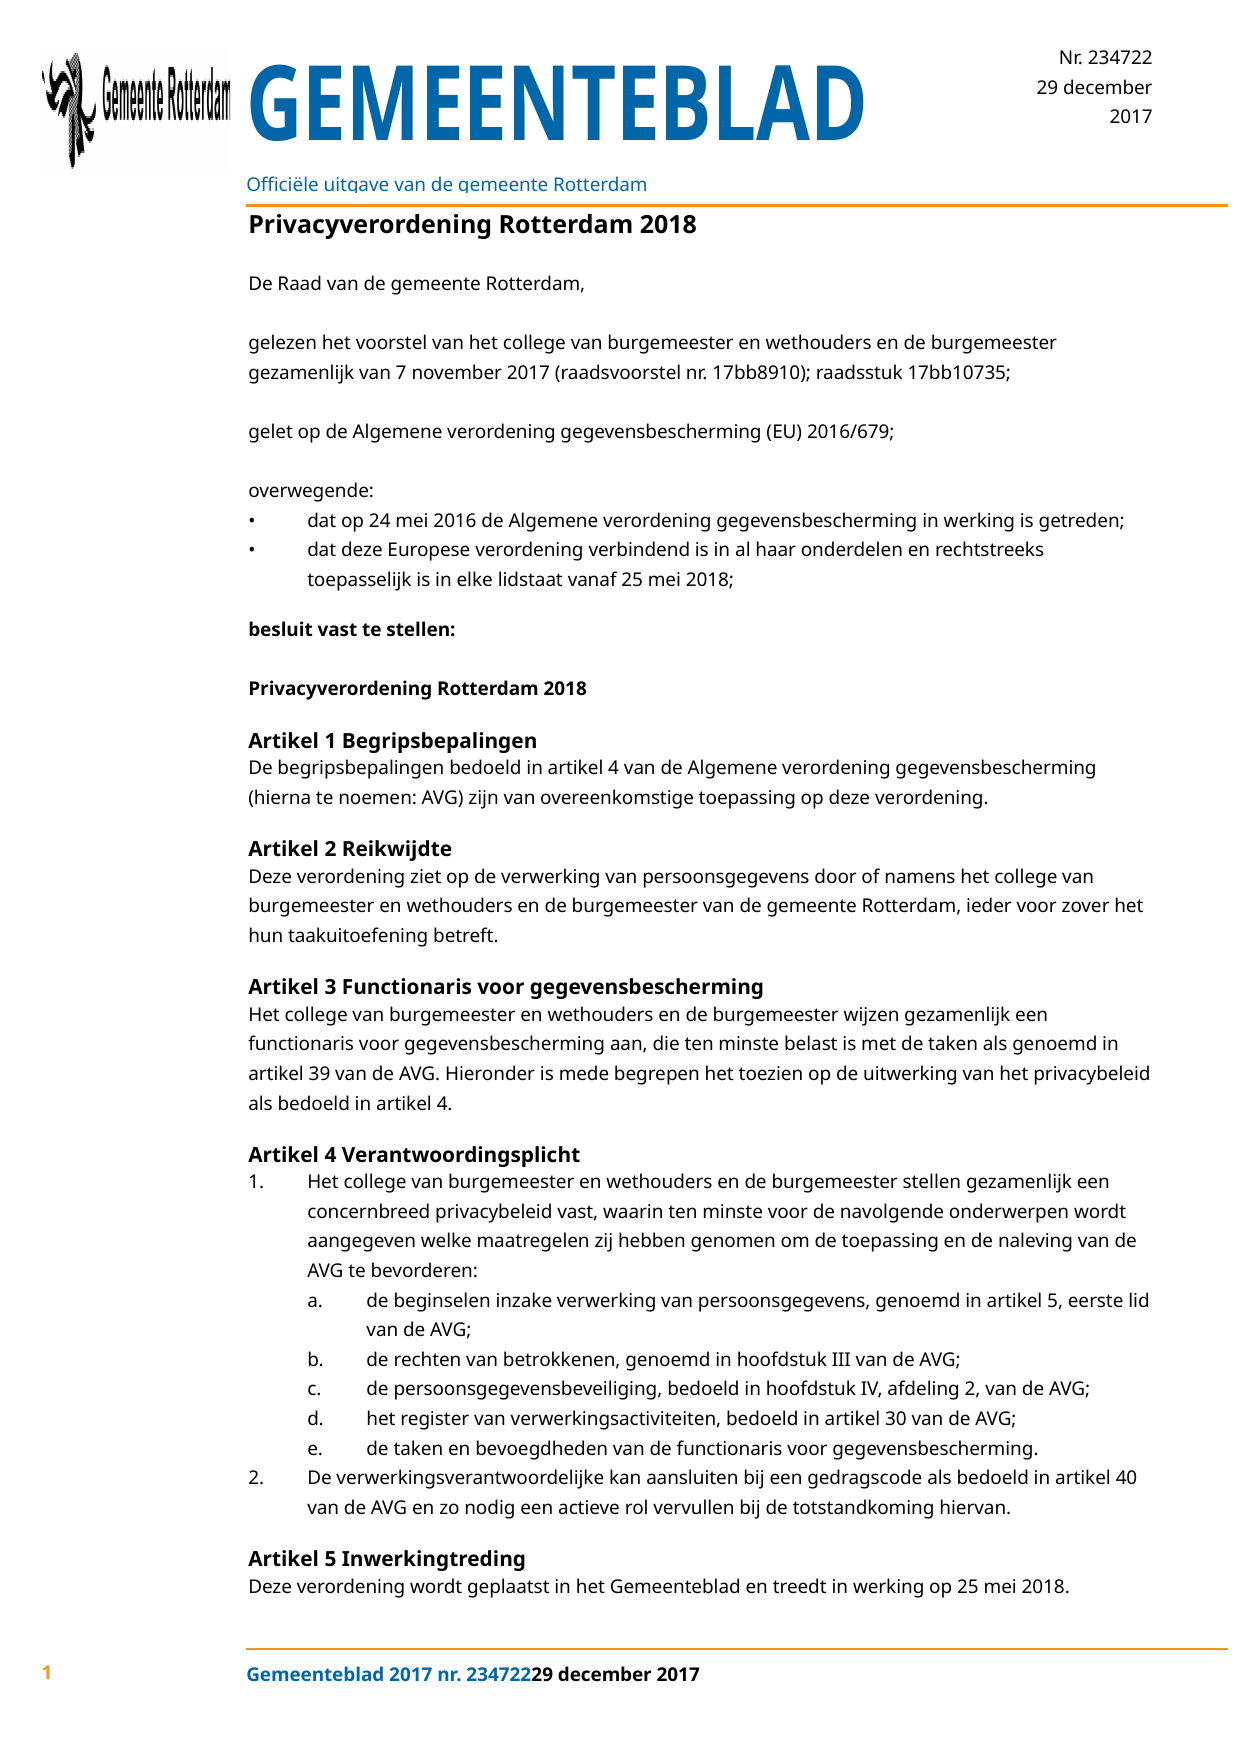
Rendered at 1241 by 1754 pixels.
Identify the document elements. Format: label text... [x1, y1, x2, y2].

text Artikel 2 Reikwijdte [248, 834, 1152, 863]
picture [41, 47, 231, 172]
text Deze verordening wordt geplaatst in het Gemeenteblad en treedt in werking op 25 mei 2018. [248, 1573, 1152, 1598]
text Artikel 4 Verantwoordingsplicht [248, 1140, 1152, 1168]
list De verwerkingsverantwoordelijke kan aansluiten bij een gedragscode als bedoeld in artikel 40 van de AVG en zo nodig een actieve rol vervullen bij de totstandkoming hiervan. [248, 1464, 1152, 1520]
list de taken en bevoegdheden van de functionaris voor gegevensbescherming. [307, 1435, 1152, 1461]
list het register van verwerkingsactiviteiten, bedoeld in artikel 30 van de AVG; [307, 1405, 1152, 1431]
text Privacyverordening Rotterdam 2018 [248, 676, 1152, 701]
list dat op 24 mei 2016 de Algemene verordening gegevensbescherming in werking is getreden; [248, 507, 1152, 533]
text gelet op de Algemene verordening gegevensbescherming (EU) 2016/679; [248, 418, 1152, 444]
list dat deze Europese verordening verbindend is in al haar onderdelen en rechtstreeks toepasselijk is in elke lidstaat vanaf 25 mei 2018; [248, 537, 1152, 592]
text Het college van burgemeester en wethouders en de burgemeester wijzen gezamenlijk een functionaris voor gegevensbescherming aan, die ten minste belast is met de taken als genoemd in artikel 39 van de AVG. Hieronder is mede begrepen het toezien op de uitwerking van het privacybeleid als bedoeld in artikel 4. [248, 1001, 1152, 1115]
list de rechten van betrokkenen, genoemd in hoofdstuk III van de AVG; [307, 1346, 1152, 1372]
text Artikel 3 Functionaris voor gegevensbescherming [248, 972, 1152, 1001]
list de beginselen inzake verwerking van persoonsgegevens, genoemd in artikel 5, eerste lid van de AVG; [307, 1287, 1152, 1342]
text Privacyverordening Rotterdam 2018 [248, 207, 1152, 241]
text gelezen het voorstel van het college van burgemeester en wethouders en de burgemeester gezamenlijk van 7 november 2017 (raadsvoorstel nr. 17bb8910); raadsstuk 17bb10735; [248, 329, 1152, 385]
text overwegende: [248, 477, 1152, 503]
list de persoonsgegevensbeveiliging, bedoeld in hoofdstuk IV, afdeling 2, van de AVG; [307, 1376, 1152, 1401]
text Deze verordening ziet op de verwerking van persoonsgegevens door of namens het college van burgemeester en wethouders en de burgemeester van de gemeente Rotterdam, ieder voor zover het hun taakuitoefening betreft. [248, 863, 1152, 948]
text De begripsbepalingen bedoeld in artikel 4 van de Algemene verordening gegevensbescherming (hierna te noemen: AVG) zijn van overeenkomstige toepassing op deze verordening. [248, 754, 1152, 810]
text Artikel 5 Inwerkingtreding [248, 1544, 1152, 1573]
text De Raad van de gemeente Rotterdam, [248, 270, 1152, 296]
text besluit vast te stellen: [248, 616, 1152, 642]
text Artikel 1 Begripsbepalingen [248, 726, 1152, 754]
list Het college van burgemeester en wethouders en de burgemeester stellen gezamenlijk een concernbreed privacybeleid vast, waarin ten minste voor de navolgende onderwerpen wordt aangegeven welke maatregelen zij hebben genomen om de toepassing en de naleving van de AVG te bevorderen: [248, 1168, 1152, 1283]
